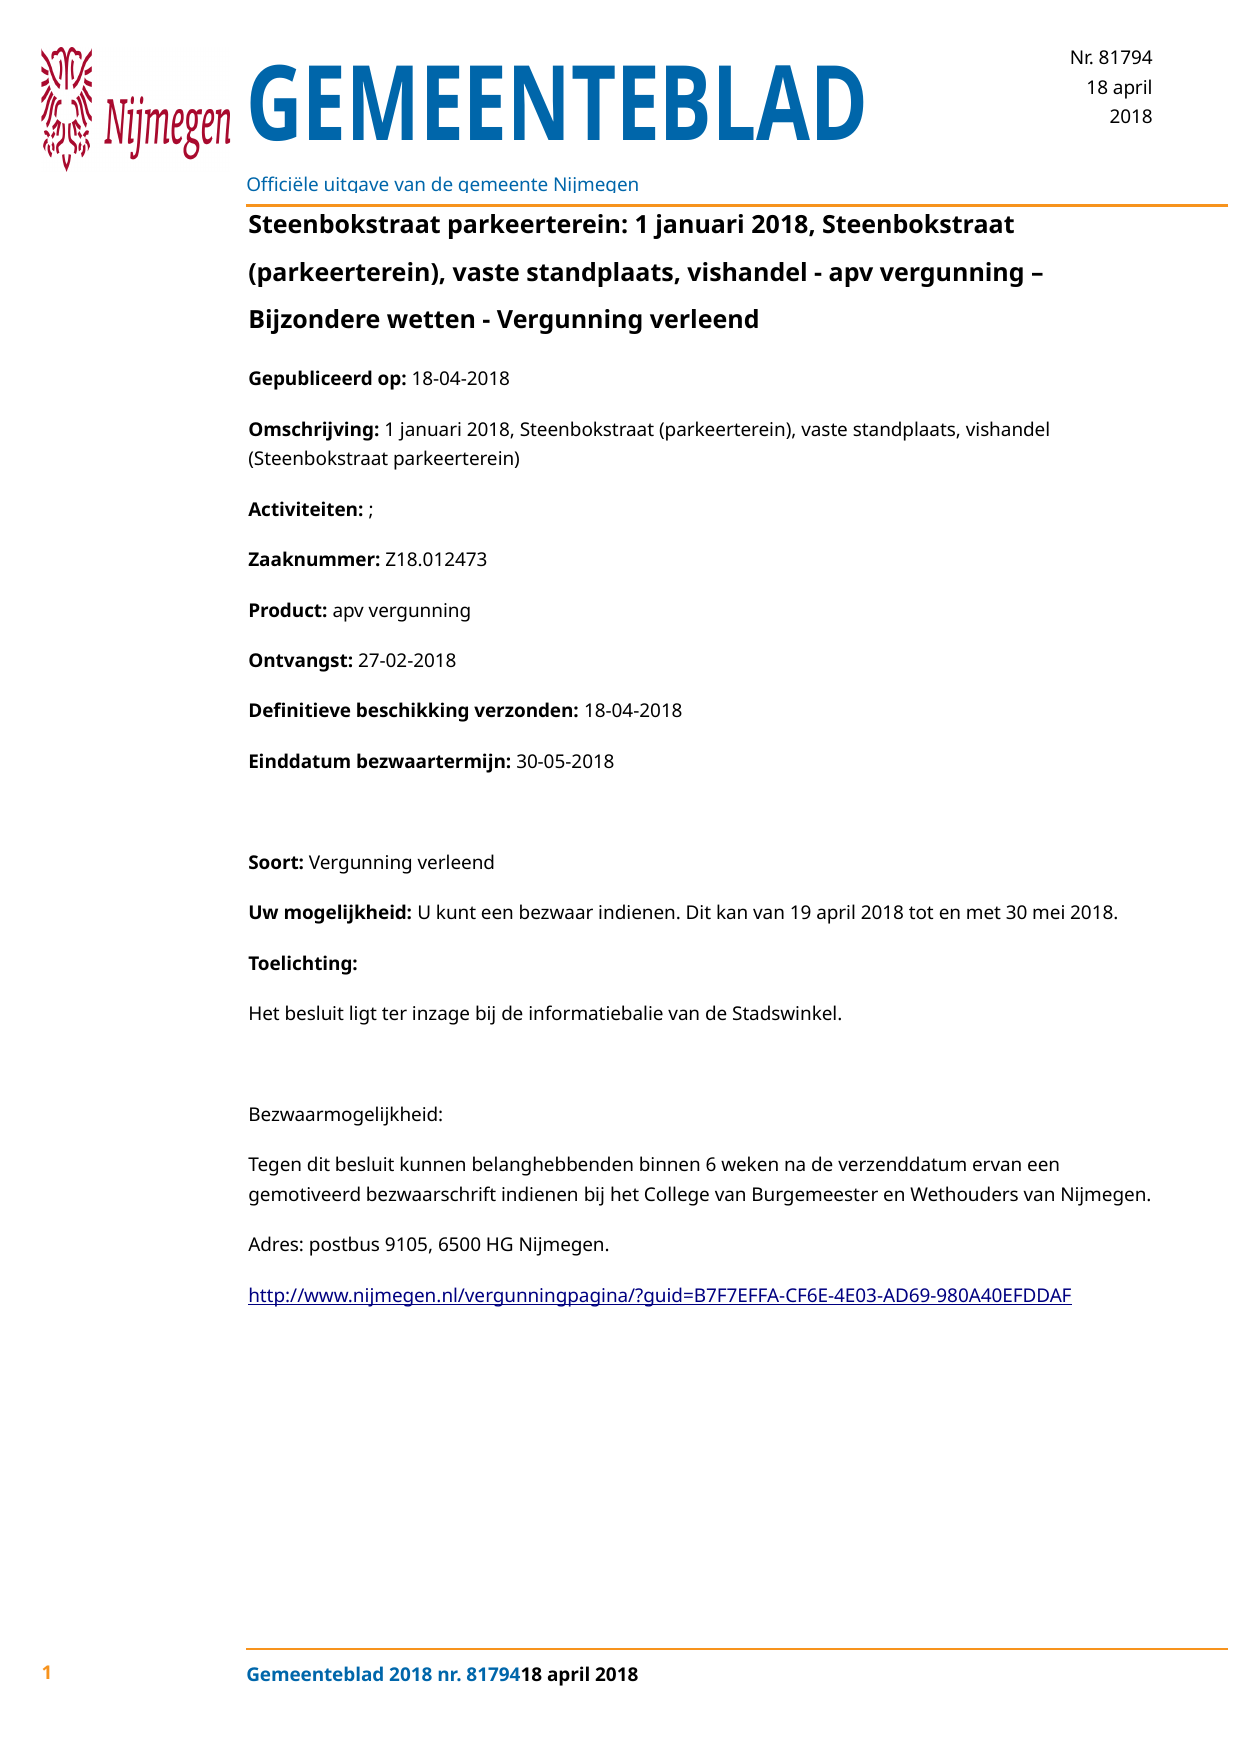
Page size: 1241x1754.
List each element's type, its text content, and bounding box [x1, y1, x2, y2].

text Ontvangst: 27-02-2018 [248, 647, 1152, 673]
text http://www.nijmegen.nl/vergunningpagina/?guid=B7F7EFFA-CF6E-4E03-AD69-980A40EFDDAF [248, 1282, 1152, 1307]
text Activiteiten: ; [248, 496, 1152, 522]
text Steenbokstraat parkeerterein: 1 januari 2018, Steenbokstraat (parkeerterein), vaste standplaats, vishandel - apv vergunning – Bijzondere wetten - Vergunning verleend [248, 207, 1152, 336]
text Uw mogelijkheid: U kunt een bezwaar indienen. Dit kan van 19 april 2018 tot en met 30 mei 2018. [248, 899, 1152, 925]
text Bezwaarmogelijkheid: [248, 1101, 1152, 1127]
text Einddatum bezwaartermijn: 30-05-2018 [248, 748, 1152, 774]
text Zaaknummer: Z18.012473 [248, 546, 1152, 572]
text Toelichting: [248, 950, 1152, 975]
text Omschrijving: 1 januari 2018, Steenbokstraat (parkeerterein), vaste standplaats, vishandel (Steenbokstraat parkeerterein) [248, 416, 1152, 471]
text Product: apv vergunning [248, 597, 1152, 622]
text Tegen dit besluit kunnen belanghebbenden binnen 6 weken na de verzenddatum ervan een gemotiveerd bezwaarschrift indienen bij het College van Burgemeester en Wethouders van Nijmegen. [248, 1151, 1152, 1207]
text Adres: postbus 9105, 6500 HG Nijmegen. [248, 1231, 1152, 1257]
picture [41, 47, 231, 172]
text Het besluit ligt ter inzage bij de informatiebalie van de Stadswinkel. [248, 1000, 1152, 1026]
text Definitieve beschikking verzonden: 18-04-2018 [248, 698, 1152, 723]
text Soort: Vergunning verleend [248, 849, 1152, 874]
text Gepubliceerd op: 18-04-2018 [248, 366, 1152, 391]
